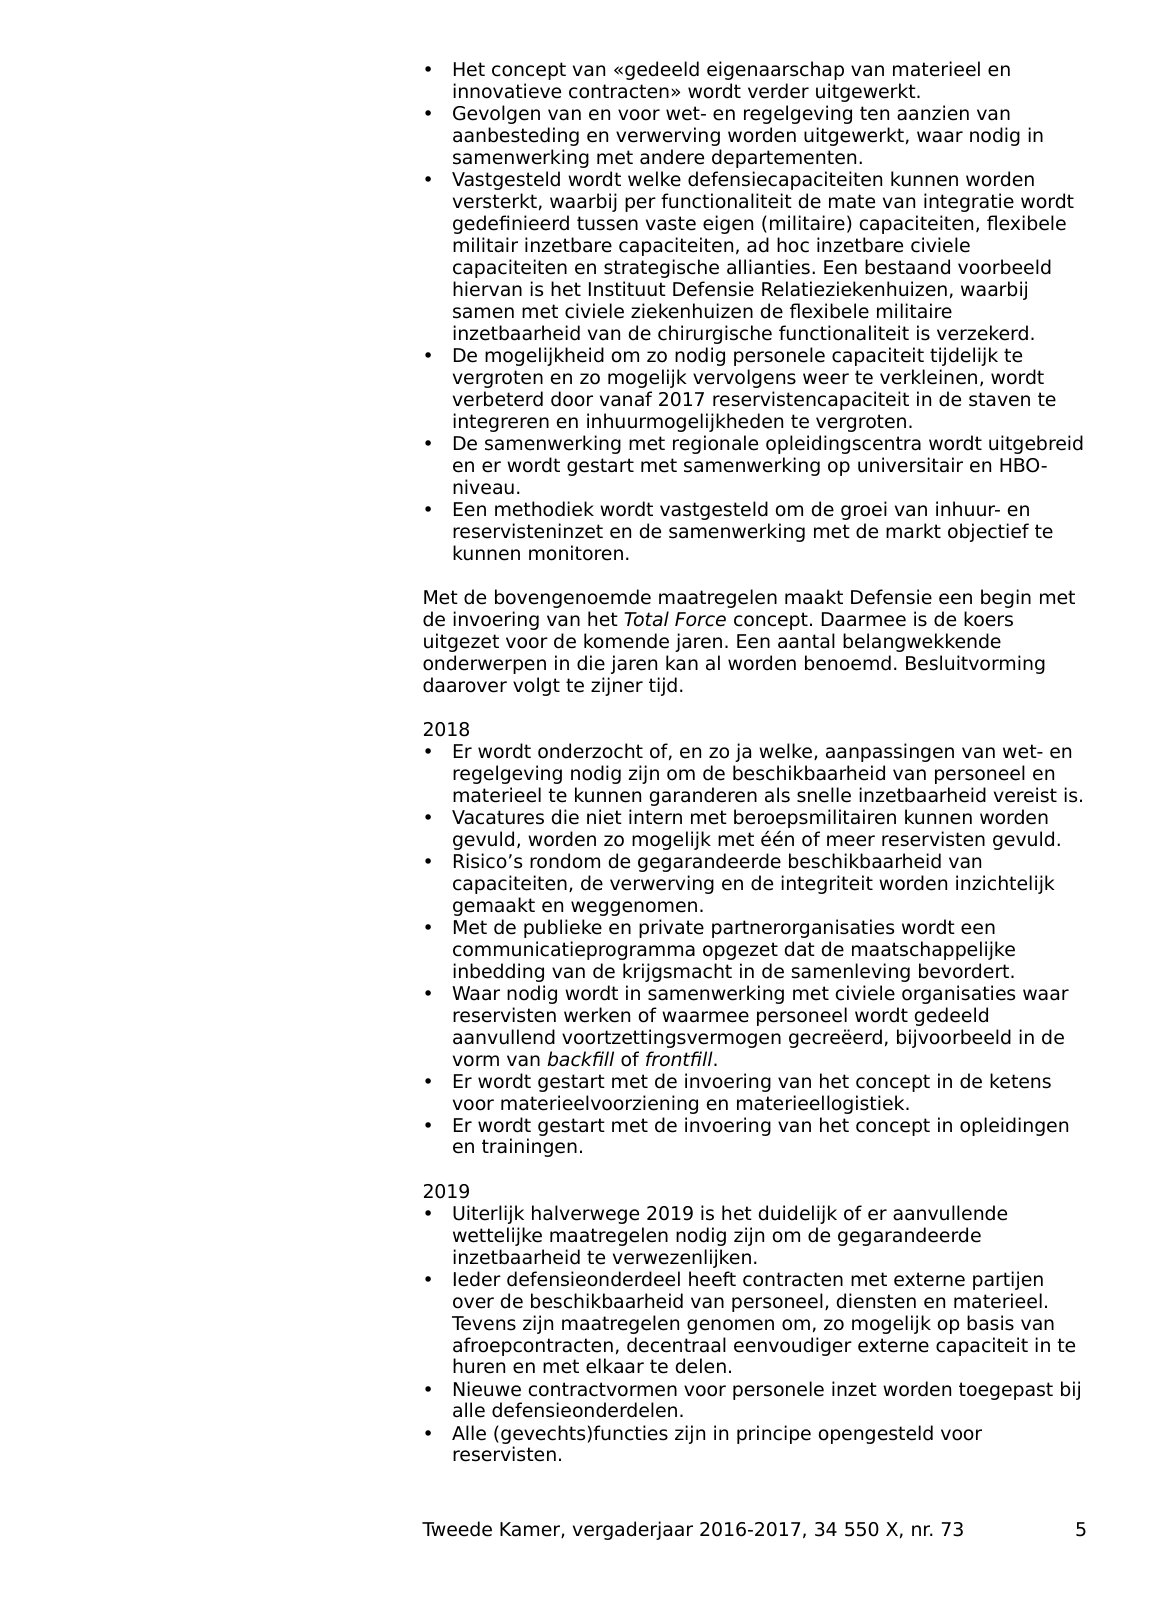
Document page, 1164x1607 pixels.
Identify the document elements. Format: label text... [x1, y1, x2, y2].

text 2019 [422, 1181, 1087, 1203]
text • De mogelijkheid om zo nodig personele capaciteit tijdelijk te vergroten en zo mogelijk vervolgens weer te verkleinen, wordt verbeterd door vanaf 2017 reservistencapaciteit in de staven te integreren en inhuurmogelijkheden te vergroten. [422, 345, 1087, 433]
text • Ieder defensieonderdeel heeft contracten met externe partijen over de beschikbaarheid van personeel, diensten en materieel. Tevens zijn maatregelen genomen om, zo mogelijk op basis van afroepcontracten, decentraal eenvoudiger externe capaciteit in te huren en met elkaar te delen. [422, 1268, 1087, 1378]
text • Waar nodig wordt in samenwerking met civiele organisaties waar reservisten werken of waarmee personeel wordt gedeeld aanvullend voortzettingsvermogen gecreëerd, bijvoorbeeld in de vorm van backfill of frontfill. [422, 983, 1087, 1071]
text • Nieuwe contractvormen voor personele inzet worden toegepast bij alle defensieonderdelen. [422, 1378, 1087, 1422]
text • Gevolgen van en voor wet- en regelgeving ten aanzien van aanbesteding en verwerving worden uitgewerkt, waar nodig in samenwerking met andere departementen. [422, 103, 1087, 169]
text • Er wordt onderzocht of, en zo ja welke, aanpassingen van wet- en regelgeving nodig zijn om de beschikbaarheid van personeel en materieel te kunnen garanderen als snelle inzetbaarheid vereist is. [422, 741, 1087, 807]
text • De samenwerking met regionale opleidingscentra wordt uitgebreid en er wordt gestart met samenwerking op universitair en HBO-niveau. [422, 433, 1087, 499]
text 2018 [422, 719, 1087, 741]
text • Het concept van «gedeeld eigenaarschap van materieel en innovatieve contracten» wordt verder uitgewerkt. [422, 59, 1087, 103]
text • Uiterlijk halverwege 2019 is het duidelijk of er aanvullende wettelijke maatregelen nodig zijn om de gegarandeerde inzetbaarheid te verwezenlijken. [422, 1203, 1087, 1268]
text • Er wordt gestart met de invoering van het concept in opleidingen en trainingen. [422, 1114, 1087, 1158]
text • Vastgesteld wordt welke defensiecapaciteiten kunnen worden versterkt, waarbij per functionaliteit de mate van integratie wordt gedefinieerd tussen vaste eigen (militaire) capaciteiten, flexibele militair inzetbare capaciteiten, ad hoc inzetbare civiele capaciteiten en strategische allianties. Een bestaand voorbeeld hiervan is het Instituut Defensie Relatieziekenhuizen, waarbij samen met civiele ziekenhuizen de flexibele militaire inzetbaarheid van de chirurgische functionaliteit is verzekerd. [422, 169, 1087, 345]
text • Vacatures die niet intern met beroepsmilitairen kunnen worden gevuld, worden zo mogelijk met één of meer reservisten gevuld. [422, 807, 1087, 851]
text • Er wordt gestart met de invoering van het concept in de ketens voor materieelvoorziening en materieellogistiek. [422, 1071, 1087, 1114]
text • Een methodiek wordt vastgesteld om de groei van inhuur- en reservisteninzet en de samenwerking met de markt objectief te kunnen monitoren. [422, 499, 1087, 564]
text • Risico’s rondom de gegarandeerde beschikbaarheid van capaciteiten, de verwerving en de integriteit worden inzichtelijk gemaakt en weggenomen. [422, 851, 1087, 917]
text • Met de publieke en private partnerorganisaties wordt een communicatieprogramma opgezet dat de maatschappelijke inbedding van de krijgsmacht in de samenleving bevordert. [422, 917, 1087, 983]
text • Alle (gevechts)functies zijn in principe opengesteld voor reservisten. [422, 1422, 1087, 1466]
text Met de bovengenoemde maatregelen maakt Defensie een begin met de invoering van het Total Force concept. Daarmee is de koers uitgezet voor de komende jaren. Een aantal belangwekkende onderwerpen in die jaren kan al worden benoemd. Besluitvorming daarover volgt te zijner tijd. [422, 587, 1087, 697]
